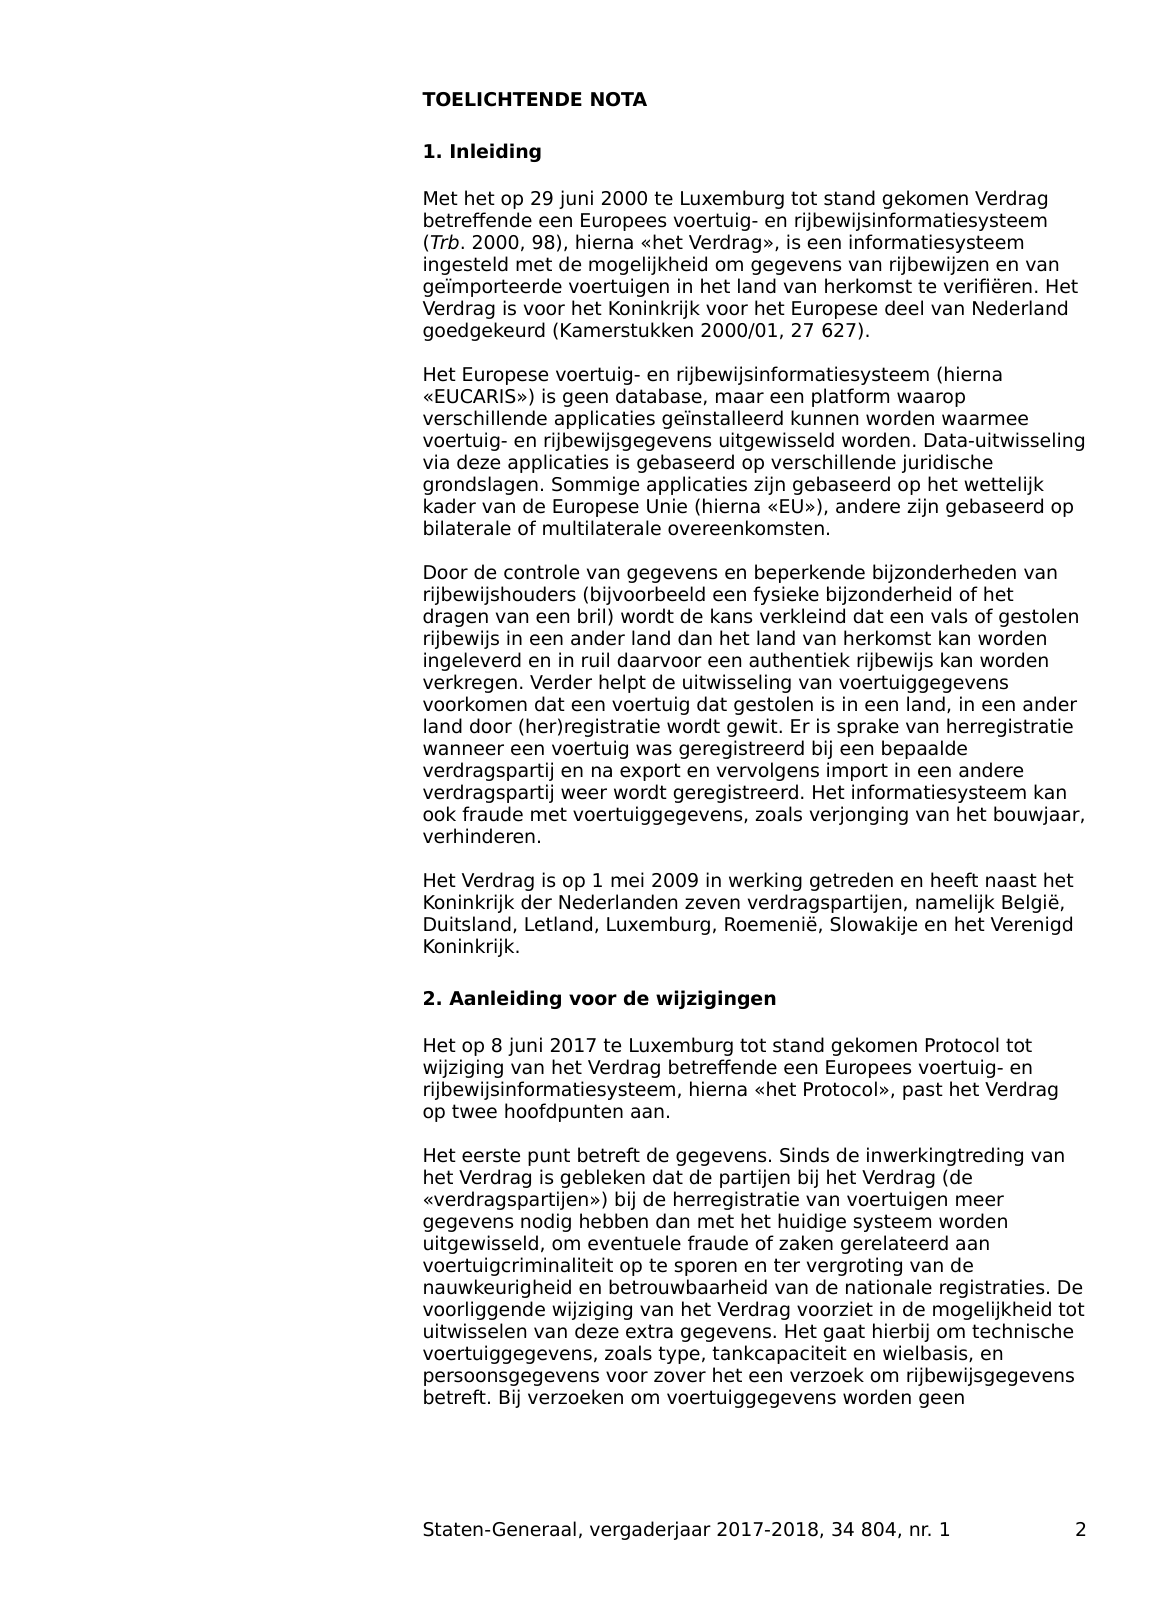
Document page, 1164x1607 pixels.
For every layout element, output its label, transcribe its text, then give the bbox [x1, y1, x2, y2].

text Het eerste punt betreft de gegevens. Sinds de inwerkingtreding van het Verdrag is gebleken dat de partijen bij het Verdrag (de «verdragspartijen») bij de herregistratie van voertuigen meer gegevens nodig hebben dan met het huidige systeem worden uitgewisseld, om eventuele fraude of zaken gerelateerd aan voertuigcriminaliteit op te sporen en ter vergroting van de nauwkeurigheid en betrouwbaarheid van de nationale registraties. De voorliggende wijziging van het Verdrag voorziet in de mogelijkheid tot uitwisselen van deze extra gegevens. Het gaat hierbij om technische voertuiggegevens, zoals type, tankcapaciteit en wielbasis, en persoonsgegevens voor zover het een verzoek om rijbewijsgegevens betreft. Bij verzoeken om voertuiggegevens worden geen [422, 1145, 1087, 1409]
text Het Europese voertuig- en rijbewijsinformatiesysteem (hierna «EUCARIS») is geen database, maar een platform waarop verschillende applicaties geïnstalleerd kunnen worden waarmee voertuig- en rijbewijsgegevens uitgewisseld worden. Data-uitwisseling via deze applicaties is gebaseerd op verschillende juridische grondslagen. Sommige applicaties zijn gebaseerd op het wettelijk kader van de Europese Unie (hierna «EU»), andere zijn gebaseerd op bilaterale of multilaterale overeenkomsten. [422, 364, 1087, 540]
subtitle 2. Aanleiding voor de wijzigingen [422, 988, 1087, 1010]
text Met het op 29 juni 2000 te Luxemburg tot stand gekomen Verdrag betreffende een Europees voertuig- en rijbewijsinformatiesysteem (Trb. 2000, 98), hierna «het Verdrag», is een informatiesysteem ingesteld met de mogelijkheid om gegevens van rijbewijzen en van geïmporteerde voertuigen in het land van herkomst te verifiëren. Het Verdrag is voor het Koninkrijk voor het Europese deel van Nederland goedgekeurd (Kamerstukken 2000/01, 27 627). [422, 188, 1087, 342]
text Het op 8 juni 2017 te Luxemburg tot stand gekomen Protocol tot wijziging van het Verdrag betreffende een Europees voertuig- en rijbewijsinformatiesysteem, hierna «het Protocol», past het Verdrag op twee hoofdpunten aan. [422, 1035, 1087, 1123]
subtitle 1. Inleiding [422, 141, 1087, 163]
text Door de controle van gegevens en beperkende bijzonderheden van rijbewijshouders (bijvoorbeeld een fysieke bijzonderheid of het dragen van een bril) wordt de kans verkleind dat een vals of gestolen rijbewijs in een ander land dan het land van herkomst kan worden ingeleverd en in ruil daarvoor een authentiek rijbewijs kan worden verkregen. Verder helpt de uitwisseling van voertuiggegevens voorkomen dat een voertuig dat gestolen is in een land, in een ander land door (her)registratie wordt gewit. Er is sprake van herregistratie wanneer een voertuig was geregistreerd bij een bepaalde verdragspartij en na export en vervolgens import in een andere verdragspartij weer wordt geregistreerd. Het informatiesysteem kan ook fraude met voertuiggegevens, zoals verjonging van het bouwjaar, verhinderen. [422, 562, 1087, 848]
subtitle TOELICHTENDE NOTA [422, 89, 1087, 111]
text Het Verdrag is op 1 mei 2009 in werking getreden en heeft naast het Koninkrijk der Nederlanden zeven verdragspartijen, namelijk België, Duitsland, Letland, Luxemburg, Roemenië, Slowakije en het Verenigd Koninkrijk. [422, 870, 1087, 958]
